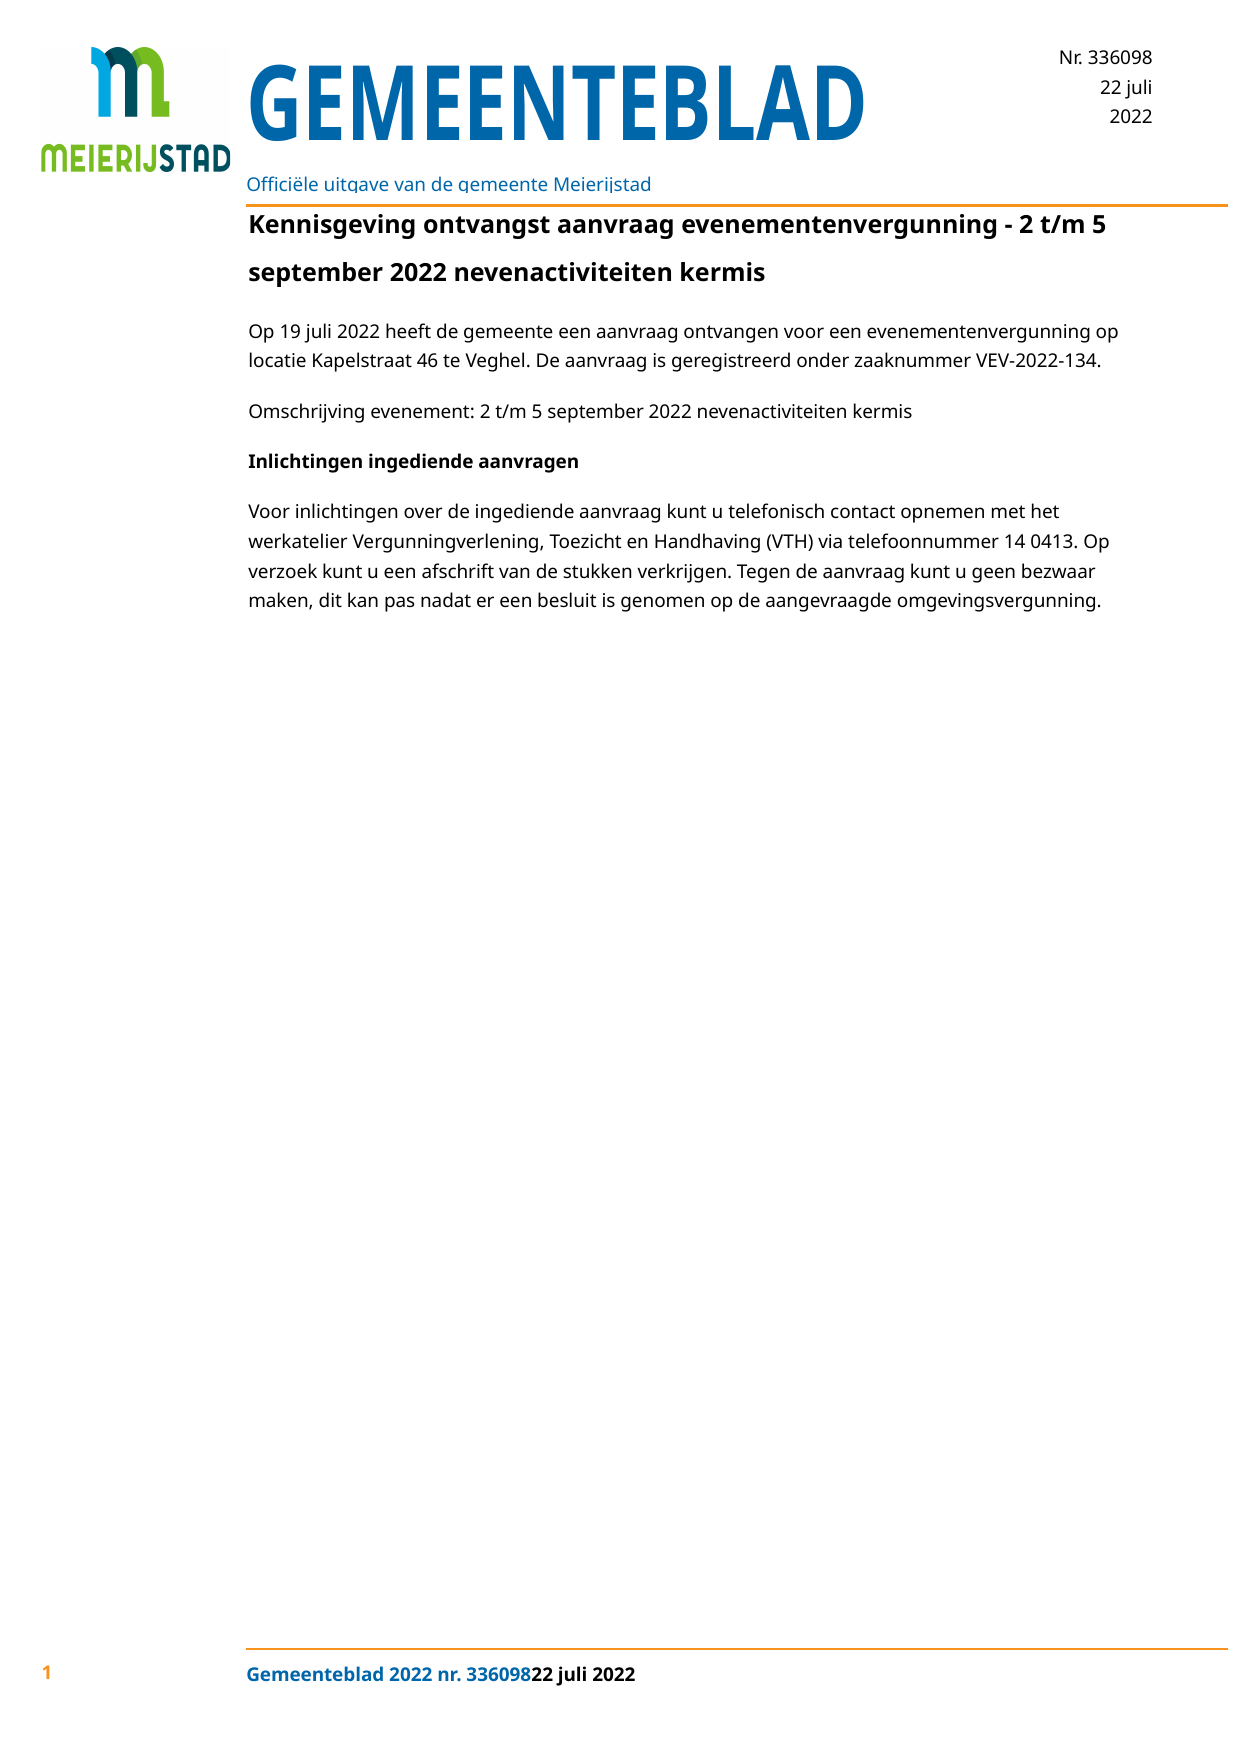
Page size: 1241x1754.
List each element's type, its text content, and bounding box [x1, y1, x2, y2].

text Kennisgeving ontvangst aanvraag evenementenvergunning - 2 t/m 5 september 2022 nevenactiviteiten kermis [248, 207, 1152, 288]
text Voor inlichtingen over de ingediende aanvraag kunt u telefonisch contact opnemen met het werkatelier Vergunningverlening, Toezicht en Handhaving (VTH) via telefoonnummer 14 0413. Op verzoek kunt u een afschrift van de stukken verkrijgen. Tegen de aanvraag kunt u geen bezwaar maken, dit kan pas nadat er een besluit is genomen op de aangevraagde omgevingsvergunning. [248, 499, 1152, 613]
text Op 19 juli 2022 heeft de gemeente een aanvraag ontvangen voor een evenementenvergunning op locatie Kapelstraat 46 te Veghel. De aanvraag is geregistreerd onder zaaknummer VEV-2022-134. [248, 318, 1152, 373]
text Inlichtingen ingediende aanvragen [248, 448, 1152, 474]
text Omschrijving evenement: 2 t/m 5 september 2022 nevenactiviteiten kermis [248, 398, 1152, 424]
picture [41, 47, 231, 172]
